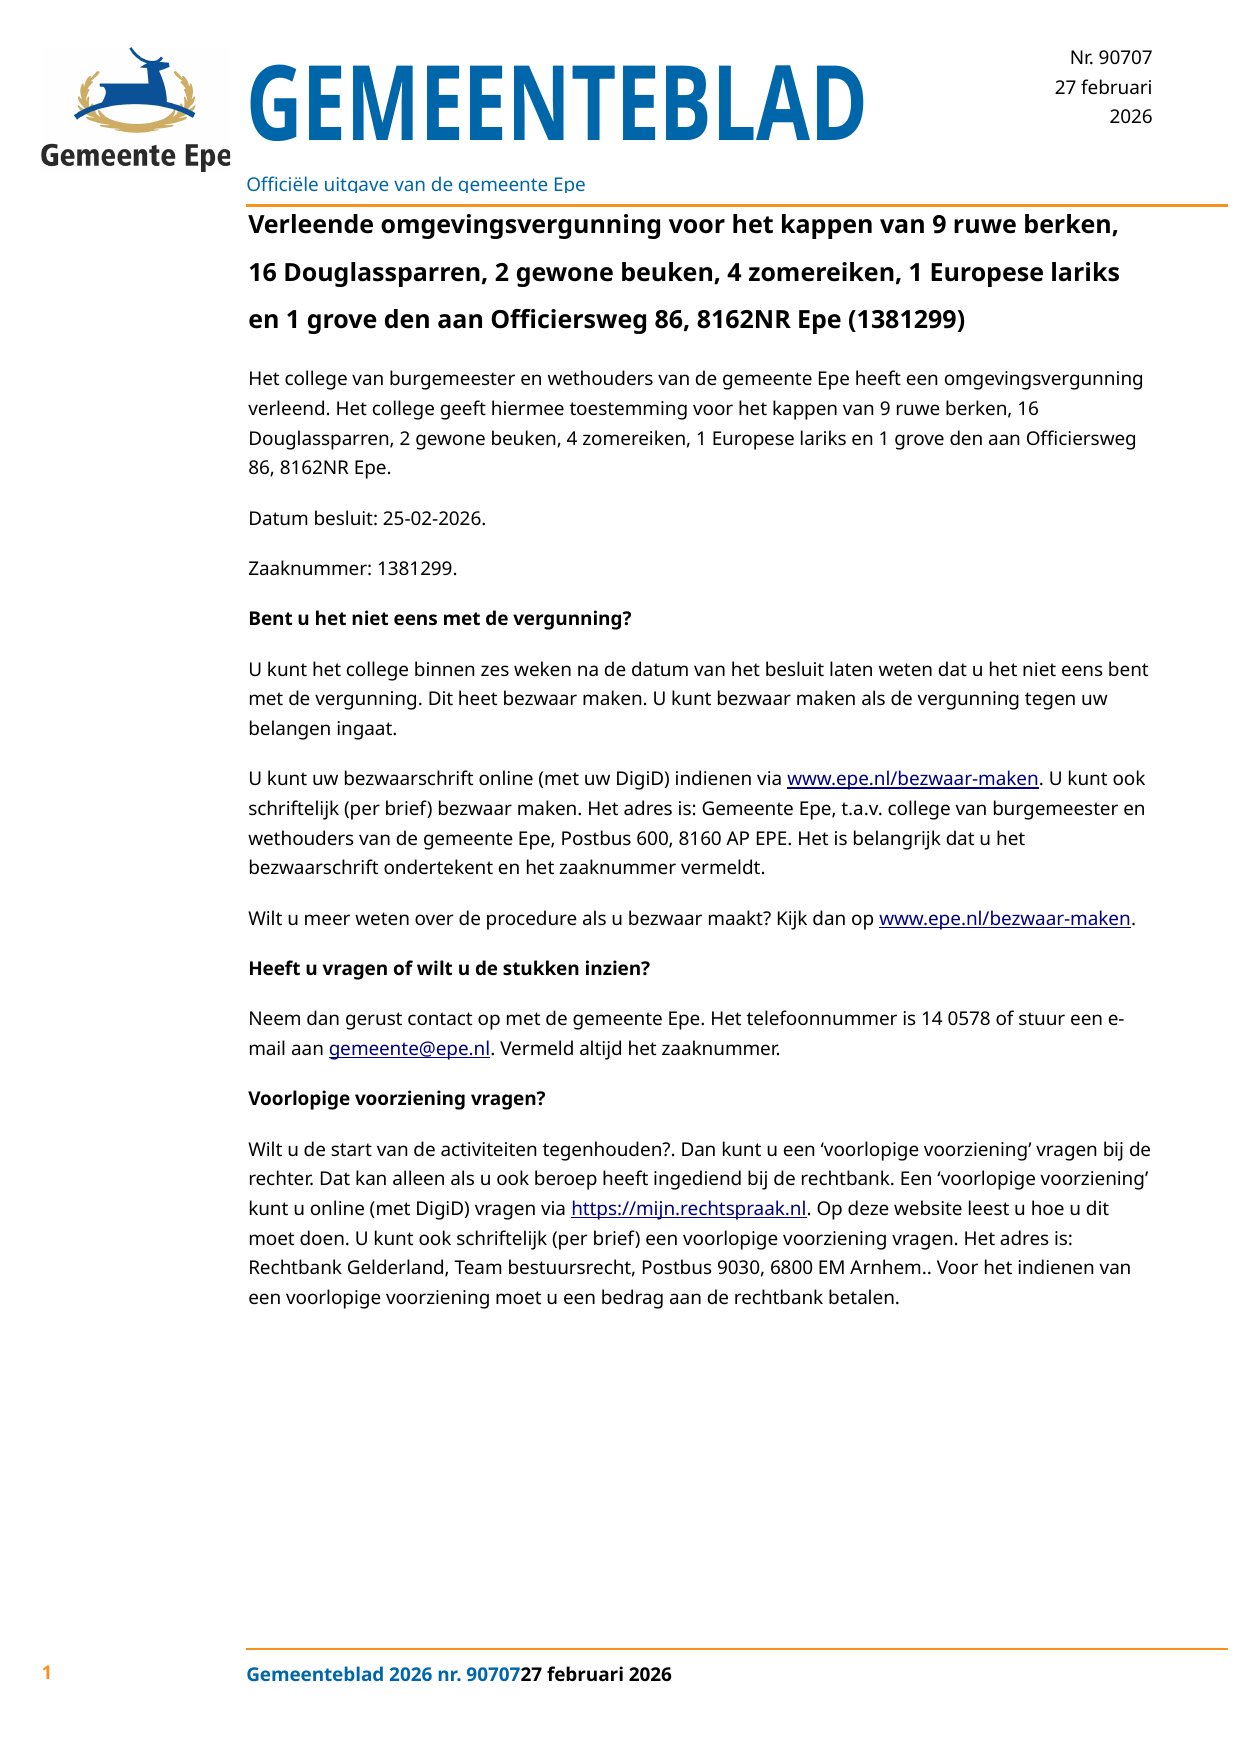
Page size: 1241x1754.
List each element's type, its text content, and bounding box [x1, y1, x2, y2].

text Wilt u meer weten over de procedure als u bezwaar maakt? Kijk dan op www.epe.nl/bezwaar-maken. [248, 905, 1152, 930]
text U kunt het college binnen zes weken na de datum van het besluit laten weten dat u het niet eens bent met de vergunning. Dit heet bezwaar maken. U kunt bezwaar maken als de vergunning tegen uw belangen ingaat. [248, 656, 1152, 741]
text Zaaknummer: 1381299. [248, 555, 1152, 581]
picture [41, 47, 231, 172]
text Bent u het niet eens met de vergunning? [248, 606, 1152, 631]
text U kunt uw bezwaarschrift online (met uw DigiD) indienen via www.epe.nl/bezwaar-maken. U kunt ook schriftelijk (per brief) bezwaar maken. Het adres is: Gemeente Epe, t.a.v. college van burgemeester en wethouders van de gemeente Epe, Postbus 600, 8160 AP EPE. Het is belangrijk dat u het bezwaarschrift ondertekent en het zaaknummer vermeldt. [248, 766, 1152, 880]
text Verleende omgevingsvergunning voor het kappen van 9 ruwe berken, 16 Douglassparren, 2 gewone beuken, 4 zomereiken, 1 Europese lariks en 1 grove den aan Officiersweg 86, 8162NR Epe (1381299) [248, 207, 1152, 336]
text Heeft u vragen of wilt u de stukken inzien? [248, 955, 1152, 981]
text Het college van burgemeester en wethouders van de gemeente Epe heeft een omgevingsvergunning verleend. Het college geeft hiermee toestemming voor het kappen van 9 ruwe berken, 16 Douglassparren, 2 gewone beuken, 4 zomereiken, 1 Europese lariks en 1 grove den aan Officiersweg 86, 8162NR Epe. [248, 366, 1152, 480]
text Datum besluit: 25-02-2026. [248, 505, 1152, 530]
text Voorlopige voorziening vragen? [248, 1086, 1152, 1111]
text Neem dan gerust contact op met de gemeente Epe. Het telefoonnummer is 14 0578 of stuur een e-mail aan gemeente@epe.nl. Vermeld altijd het zaaknummer. [248, 1006, 1152, 1061]
text Wilt u de start van de activiteiten tegenhouden?. Dan kunt u een ‘voorlopige voorziening’ vragen bij de rechter. Dat kan alleen als u ook beroep heeft ingediend bij de rechtbank. Een ‘voorlopige voorziening’ kunt u online (met DigiD) vragen via https://mijn.rechtspraak.nl. Op deze website leest u hoe u dit moet doen. U kunt ook schriftelijk (per brief) een voorlopige voorziening vragen. Het adres is: Rechtbank Gelderland, Team bestuursrecht, Postbus 9030, 6800 EM Arnhem.. Voor het indienen van een voorlopige voorziening moet u een bedrag aan de rechtbank betalen. [248, 1136, 1152, 1309]
